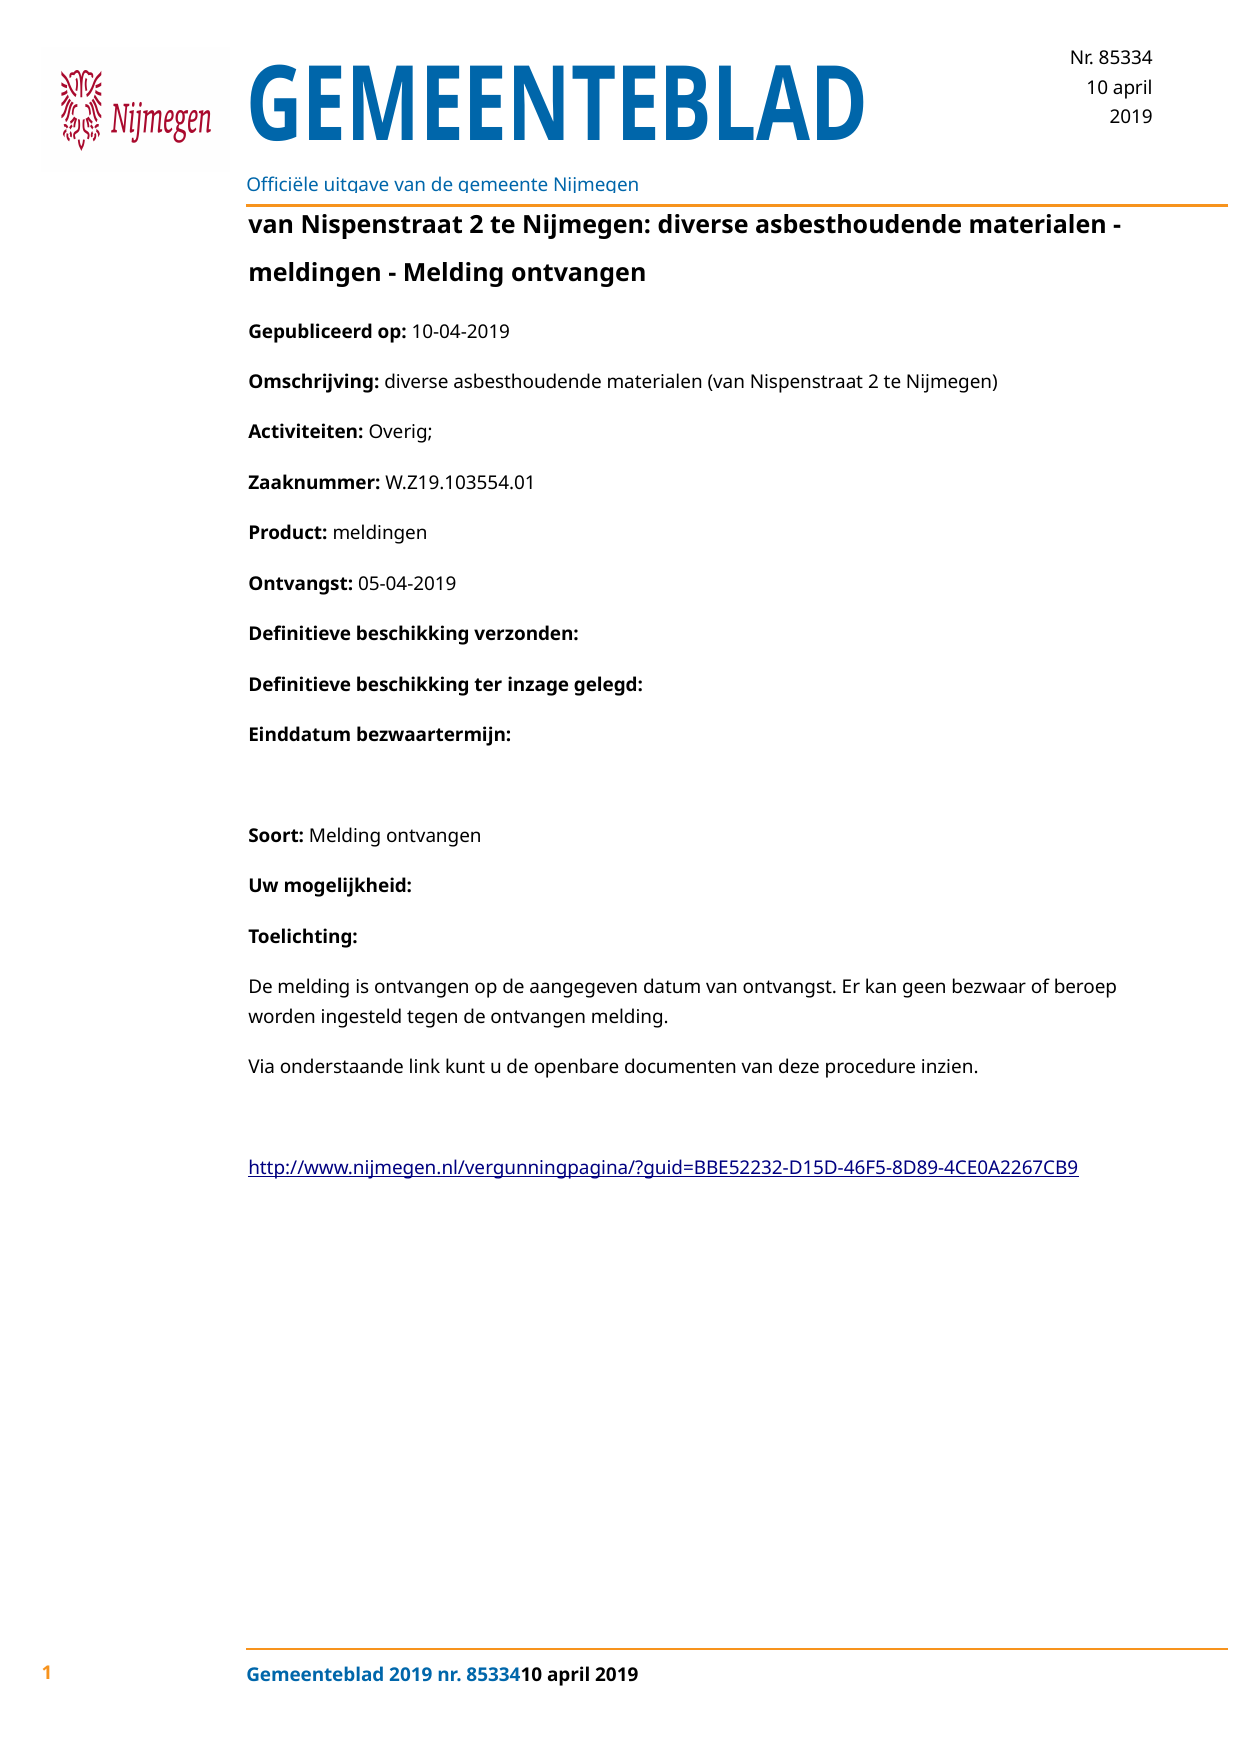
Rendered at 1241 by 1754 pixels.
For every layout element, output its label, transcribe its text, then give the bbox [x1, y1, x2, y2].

text Toelichting: [248, 923, 1152, 949]
text De melding is ontvangen op de aangegeven datum van ontvangst. Er kan geen bezwaar of beroep worden ingesteld tegen de ontvangen melding. [248, 973, 1152, 1029]
text van Nispenstraat 2 te Nijmegen: diverse asbesthoudende materialen - meldingen - Melding ontvangen [248, 207, 1152, 288]
text Gepubliceerd op: 10-04-2019 [248, 318, 1152, 344]
text Definitieve beschikking ter inzage gelegd: [248, 671, 1152, 697]
picture [41, 47, 231, 172]
text Via onderstaande link kunt u de openbare documenten van deze procedure inzien. [248, 1053, 1152, 1079]
text Product: meldingen [248, 519, 1152, 545]
text Soort: Melding ontvangen [248, 822, 1152, 848]
text Omschrijving: diverse asbesthoudende materialen (van Nispenstraat 2 te Nijmegen) [248, 368, 1152, 394]
text http://www.nijmegen.nl/vergunningpagina/?guid=BBE52232-D15D-46F5-8D89-4CE0A2267CB9 [248, 1154, 1152, 1180]
text Activiteiten: Overig; [248, 419, 1152, 444]
text Definitieve beschikking verzonden: [248, 620, 1152, 646]
text Zaaknummer: W.Z19.103554.01 [248, 469, 1152, 495]
text Ontvangst: 05-04-2019 [248, 570, 1152, 596]
text Einddatum bezwaartermijn: [248, 721, 1152, 747]
text Uw mogelijkheid: [248, 872, 1152, 898]
